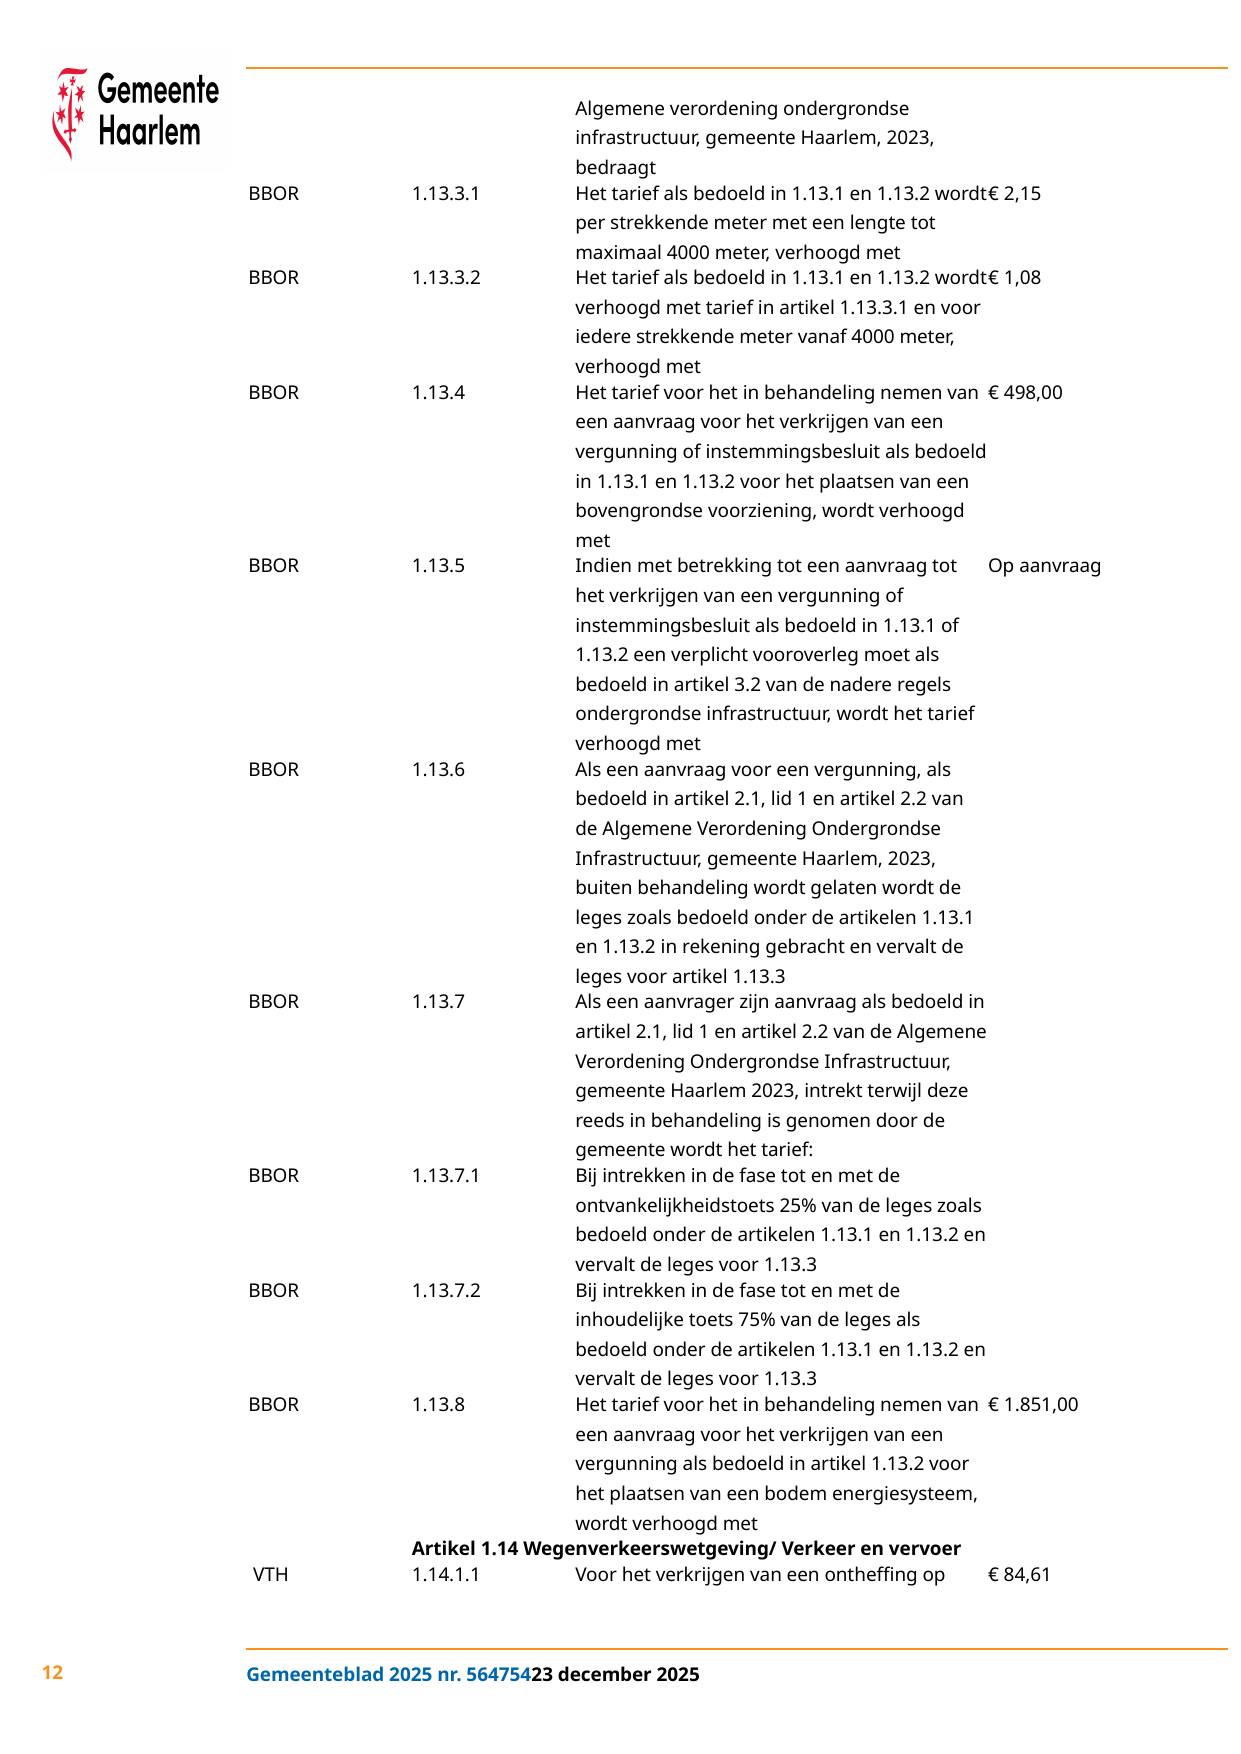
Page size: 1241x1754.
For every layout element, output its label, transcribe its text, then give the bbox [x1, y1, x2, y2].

table_cell Indien met betrekking tot een aanvraag tot het verkrijgen van een vergunning of instemmingsbesluit als bedoeld in 1.13.1 of 1.13.2 een verplicht vooroverleg moet als bedoeld in artikel 3.2 van de nadere regels ondergrondse infrastructuur, wordt het tarief verhoogd met [575, 553, 988, 756]
table_cell Voor het verkrijgen van een ontheffing op [575, 1561, 988, 1587]
table_cell Het tarief voor het in behandeling nemen van een aanvraag voor het verkrijgen van een vergunning of instemmingsbesluit als bedoeld in 1.13.1 en 1.13.2 voor het plaatsen van een bovengrondse voorziening, wordt verhoogd met [575, 379, 988, 553]
table_cell € 1.851,00 [988, 1391, 1152, 1535]
table_cell 1.13.7 [412, 989, 575, 1162]
table_cell [988, 756, 1152, 989]
table_cell BBOR [248, 180, 412, 264]
table_cell BBOR [248, 1391, 412, 1535]
picture [41, 47, 231, 172]
table_cell Bij intrekken in de fase tot en met de ontvankelijkheidstoets 25% van de leges zoals bedoeld onder de artikelen 1.13.1 en 1.13.2 en vervalt de leges voor 1.13.3 [575, 1163, 988, 1277]
table_cell Het tarief als bedoeld in 1.13.1 en 1.13.2 wordt per strekkende meter met een lengte tot maximaal 4000 meter, verhoogd met [575, 180, 988, 264]
table_cell [248, 95, 412, 180]
table_cell BBOR [248, 1277, 412, 1391]
table_cell 1.13.7.2 [412, 1277, 575, 1391]
table_cell € 2,15 [988, 180, 1152, 264]
table_cell Algemene verordening ondergrondse infrastructuur, gemeente Haarlem, 2023, bedraagt [575, 95, 988, 180]
table_cell Het tarief als bedoeld in 1.13.1 en 1.13.2 wordt verhoogd met tarief in artikel 1.13.3.1 en voor iedere strekkende meter vanaf 4000 meter, verhoogd met [575, 265, 988, 379]
table_cell BBOR [248, 1163, 412, 1277]
table_cell Bij intrekken in de fase tot en met de inhoudelijke toets 75% van de leges als bedoeld onder de artikelen 1.13.1 en 1.13.2 en vervalt de leges voor 1.13.3 [575, 1277, 988, 1391]
table_cell BBOR [248, 756, 412, 989]
table_cell Het tarief voor het in behandeling nemen van een aanvraag voor het verkrijgen van een vergunning als bedoeld in artikel 1.13.2 voor het plaatsen van een bodem energiesysteem, wordt verhoogd met [575, 1391, 988, 1535]
table_cell [412, 95, 575, 180]
table_cell 1.13.5 [412, 553, 575, 756]
table_cell € 84,61 [988, 1561, 1152, 1587]
table_cell € 498,00 [988, 379, 1152, 553]
table_cell BBOR [248, 553, 412, 756]
table_cell Artikel 1.14 Wegenverkeerswetgeving/ Verkeer en vervoer [412, 1535, 988, 1561]
table_cell [988, 989, 1152, 1162]
table_cell BBOR [248, 265, 412, 379]
table_cell VTH [248, 1561, 412, 1587]
table_cell BBOR [248, 989, 412, 1162]
table_cell BBOR [248, 379, 412, 553]
table_cell Als een aanvraag voor een vergunning, als bedoeld in artikel 2.1, lid 1 en artikel 2.2 van de Algemene Verordening Ondergrondse Infrastructuur, gemeente Haarlem, 2023, buiten behandeling wordt gelaten wordt de leges zoals bedoeld onder de artikelen 1.13.1 en 1.13.2 in rekening gebracht en vervalt de leges voor artikel 1.13.3 [575, 756, 988, 989]
table_cell 1.13.3.1 [412, 180, 575, 264]
table_cell Als een aanvrager zijn aanvraag als bedoeld in artikel 2.1, lid 1 en artikel 2.2 van de Algemene Verordening Ondergrondse Infrastructuur, gemeente Haarlem 2023, intrekt terwijl deze reeds in behandeling is genomen door de gemeente wordt het tarief: [575, 989, 988, 1162]
table_cell [988, 1277, 1152, 1391]
table_cell 1.13.7.1 [412, 1163, 575, 1277]
table_cell [988, 95, 1152, 180]
table_cell [988, 1535, 1152, 1561]
table_cell 1.13.4 [412, 379, 575, 553]
table_cell 1.13.3.2 [412, 265, 575, 379]
table_cell Op aanvraag [988, 553, 1152, 756]
table_cell € 1,08 [988, 265, 1152, 379]
table_cell 1.13.6 [412, 756, 575, 989]
table_cell 1.13.8 [412, 1391, 575, 1535]
table_cell [988, 1163, 1152, 1277]
table_cell [248, 1535, 412, 1561]
table_cell 1.14.1.1 [412, 1561, 575, 1587]
